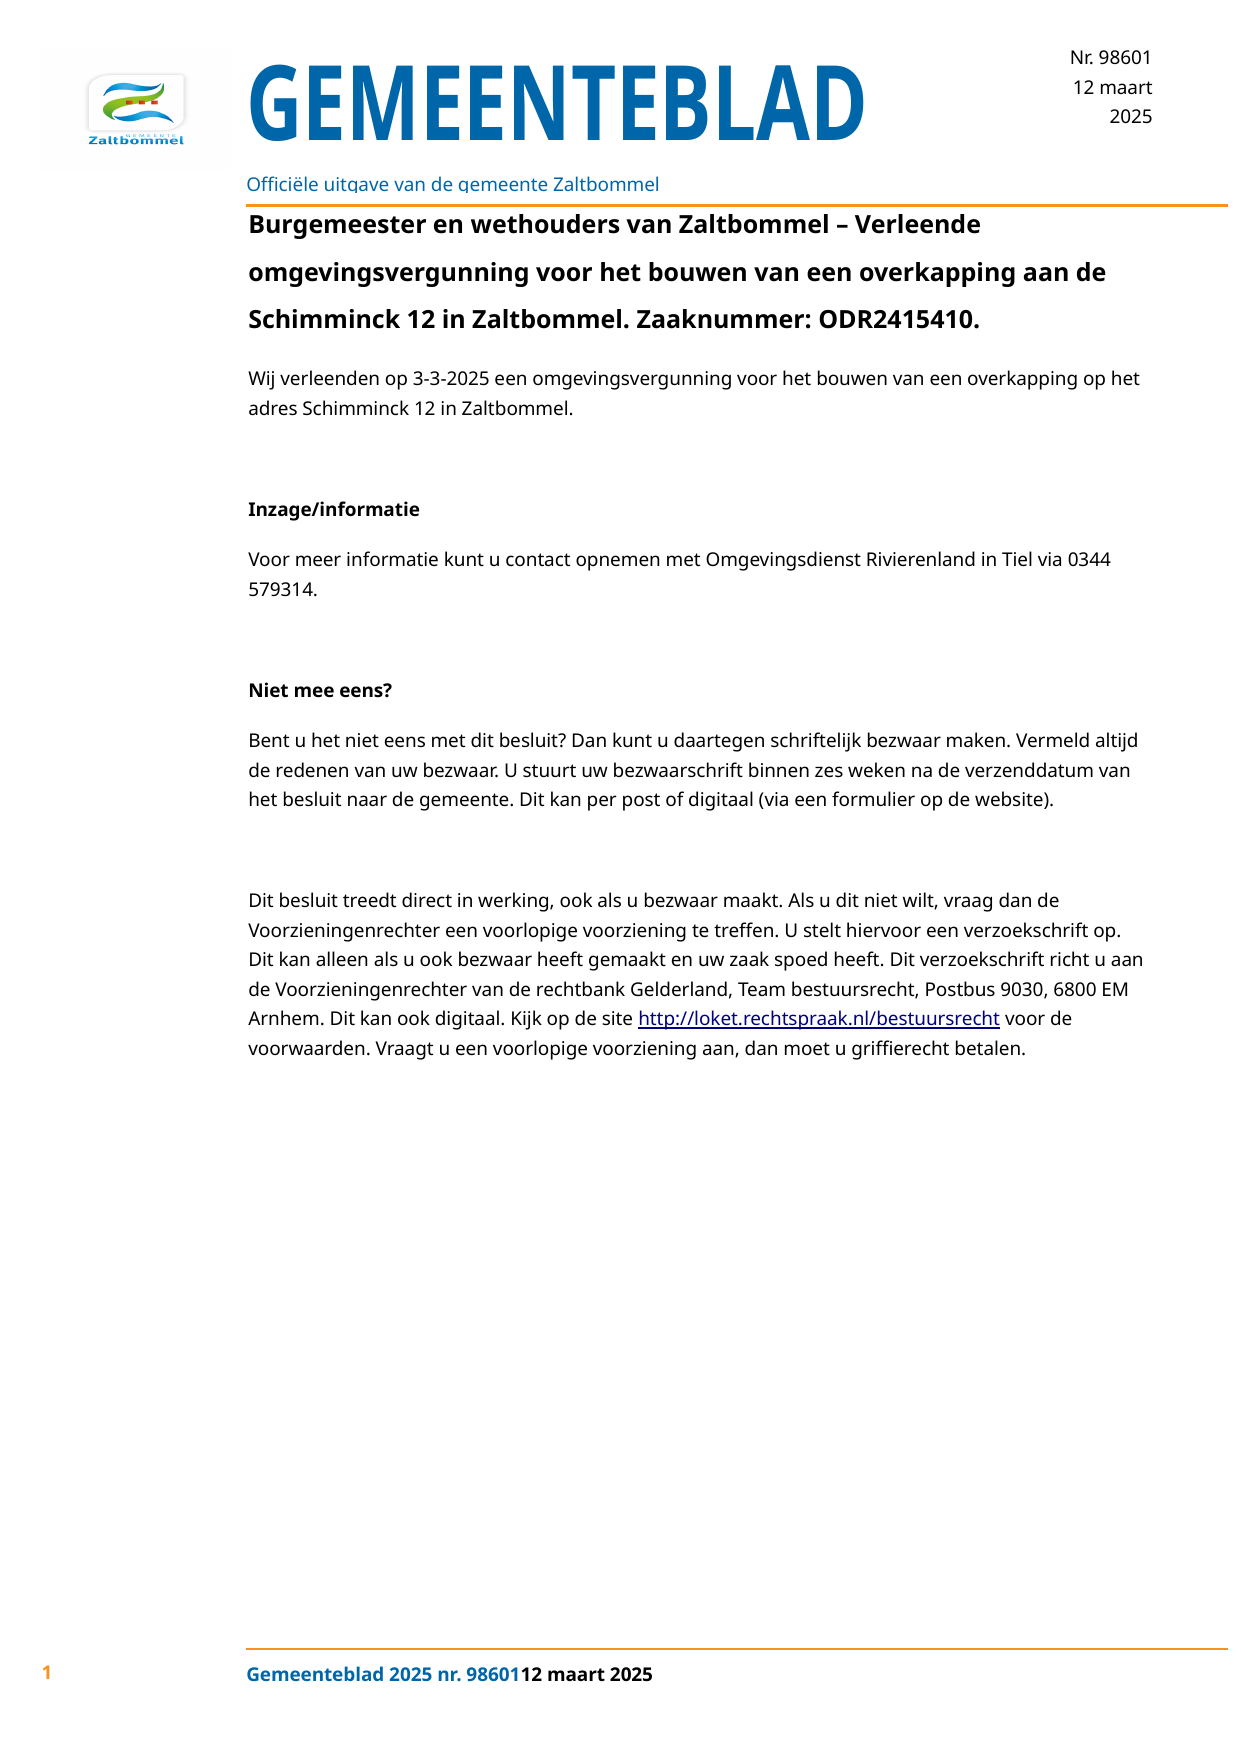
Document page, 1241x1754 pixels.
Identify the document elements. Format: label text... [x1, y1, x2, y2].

text Niet mee eens? [248, 677, 1152, 702]
text Inzage/informatie [248, 496, 1152, 522]
picture [41, 47, 231, 172]
text Voor meer informatie kunt u contact opnemen met Omgevingsdienst Rivierenland in Tiel via 0344 579314. [248, 546, 1152, 602]
text Bent u het niet eens met dit besluit? Dan kunt u daartegen schriftelijk bezwaar maken. Vermeld altijd de redenen van uw bezwaar. U stuurt uw bezwaarschrift binnen zes weken na de verzenddatum van het besluit naar de gemeente. Dit kan per post of digitaal (via een formulier op de website). [248, 727, 1152, 812]
text Wij verleenden op 3-3-2025 een omgevingsvergunning voor het bouwen van een overkapping op het adres Schimminck 12 in Zaltbommel. [248, 366, 1152, 421]
text Burgemeester en wethouders van Zaltbommel – Verleende omgevingsvergunning voor het bouwen van een overkapping aan de Schimminck 12 in Zaltbommel. Zaaknummer: ODR2415410. [248, 207, 1152, 336]
text Dit besluit treedt direct in werking, ook als u bezwaar maakt. Als u dit niet wilt, vraag dan de Voorzieningenrechter een voorlopige voorziening te treffen. U stelt hiervoor een verzoekschrift op. Dit kan alleen als u ook bezwaar heeft gemaakt en uw zaak spoed heeft. Dit verzoekschrift richt u aan de Voorzieningenrechter van de rechtbank Gelderland, Team bestuursrecht, Postbus 9030, 6800 EM Arnhem. Dit kan ook digitaal. Kijk op de site http://loket.rechtspraak.nl/bestuursrecht voor de voorwaarden. Vraagt u een voorlopige voorziening aan, dan moet u griffierecht betalen. [248, 887, 1152, 1061]
